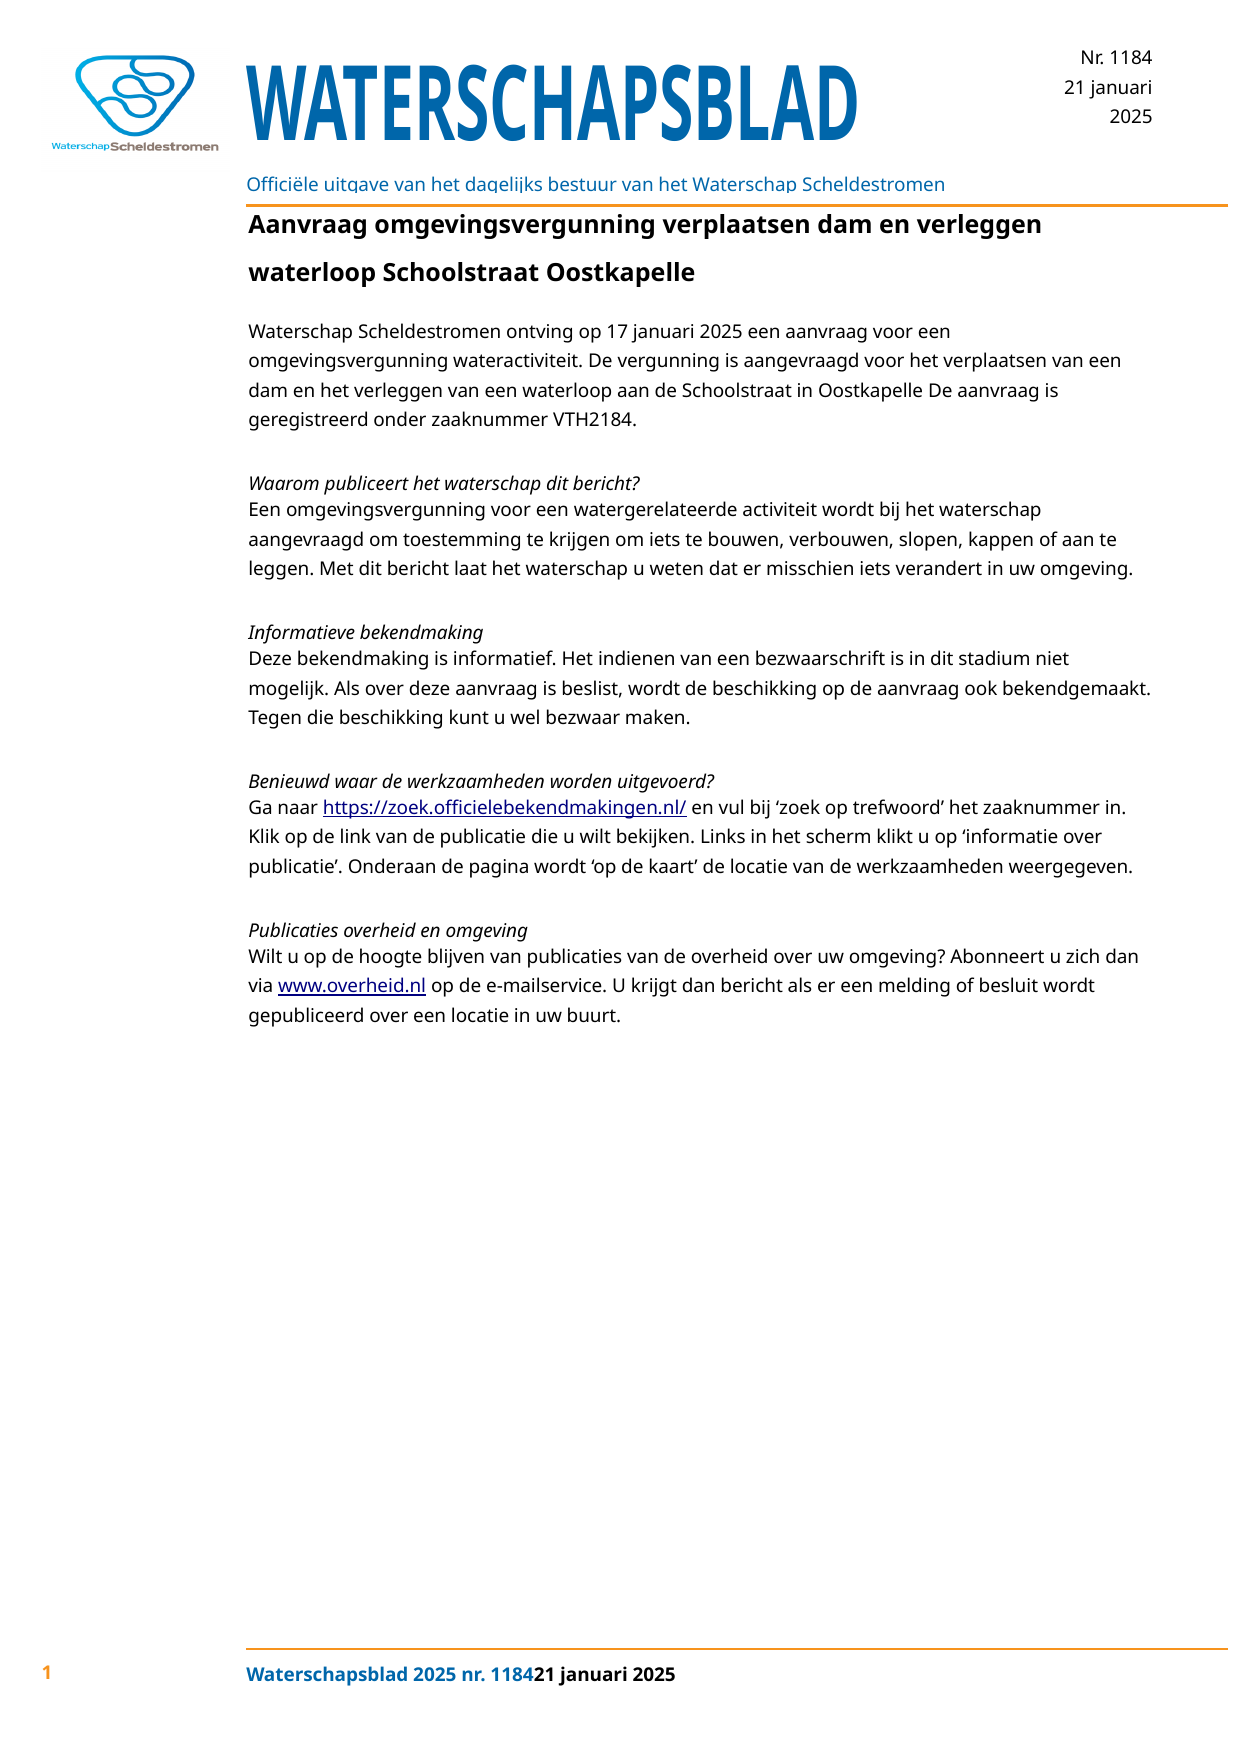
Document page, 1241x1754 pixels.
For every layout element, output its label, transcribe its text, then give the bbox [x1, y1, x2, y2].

text Deze bekendmaking is informatief. Het indienen van een bezwaarschrift is in dit stadium niet mogelijk. Als over deze aanvraag is beslist, wordt de beschikking op de aanvraag ook bekendgemaakt. Tegen die beschikking kunt u wel bezwaar maken. [248, 645, 1152, 730]
text Benieuwd waar de werkzaamheden worden uitgevoerd? [248, 768, 1152, 794]
text Wilt u op de hoogte blijven van publicaties van de overheid over uw omgeving? Abonneert u zich dan via www.overheid.nl op de e-mailservice. U krijgt dan bericht als er een melding of besluit wordt gepubliceerd over een locatie in uw buurt. [248, 943, 1152, 1028]
text Een omgevingsvergunning voor een watergerelateerde activiteit wordt bij het waterschap aangevraagd om toestemming te krijgen om iets te bouwen, verbouwen, slopen, kappen of aan te leggen. Met dit bericht laat het waterschap u weten dat er misschien iets verandert in uw omgeving. [248, 496, 1152, 581]
text Waterschap Scheldestromen ontving op 17 januari 2025 een aanvraag voor een omgevingsvergunning wateractiviteit. De vergunning is aangevraagd voor het verplaatsen van een dam en het verleggen van een waterloop aan de Schoolstraat in Oostkapelle De aanvraag is geregistreerd onder zaaknummer VTH2184. [248, 318, 1152, 432]
text Ga naar https://zoek.officielebekendmakingen.nl/ en vul bij ‘zoek op trefwoord’ het zaaknummer in. Klik op de link van de publicatie die u wilt bekijken. Links in het scherm klikt u op ‘informatie over publicatie’. Onderaan de pagina wordt ‘op de kaart’ de locatie van de werkzaamheden weergegeven. [248, 794, 1152, 879]
text Publicaties overheid en omgeving [248, 917, 1152, 943]
picture [41, 47, 231, 172]
text Informatieve bekendmaking [248, 619, 1152, 645]
text Waarom publiceert het waterschap dit bericht? [248, 471, 1152, 496]
text Aanvraag omgevingsvergunning verplaatsen dam en verleggen waterloop Schoolstraat Oostkapelle [248, 207, 1152, 288]
